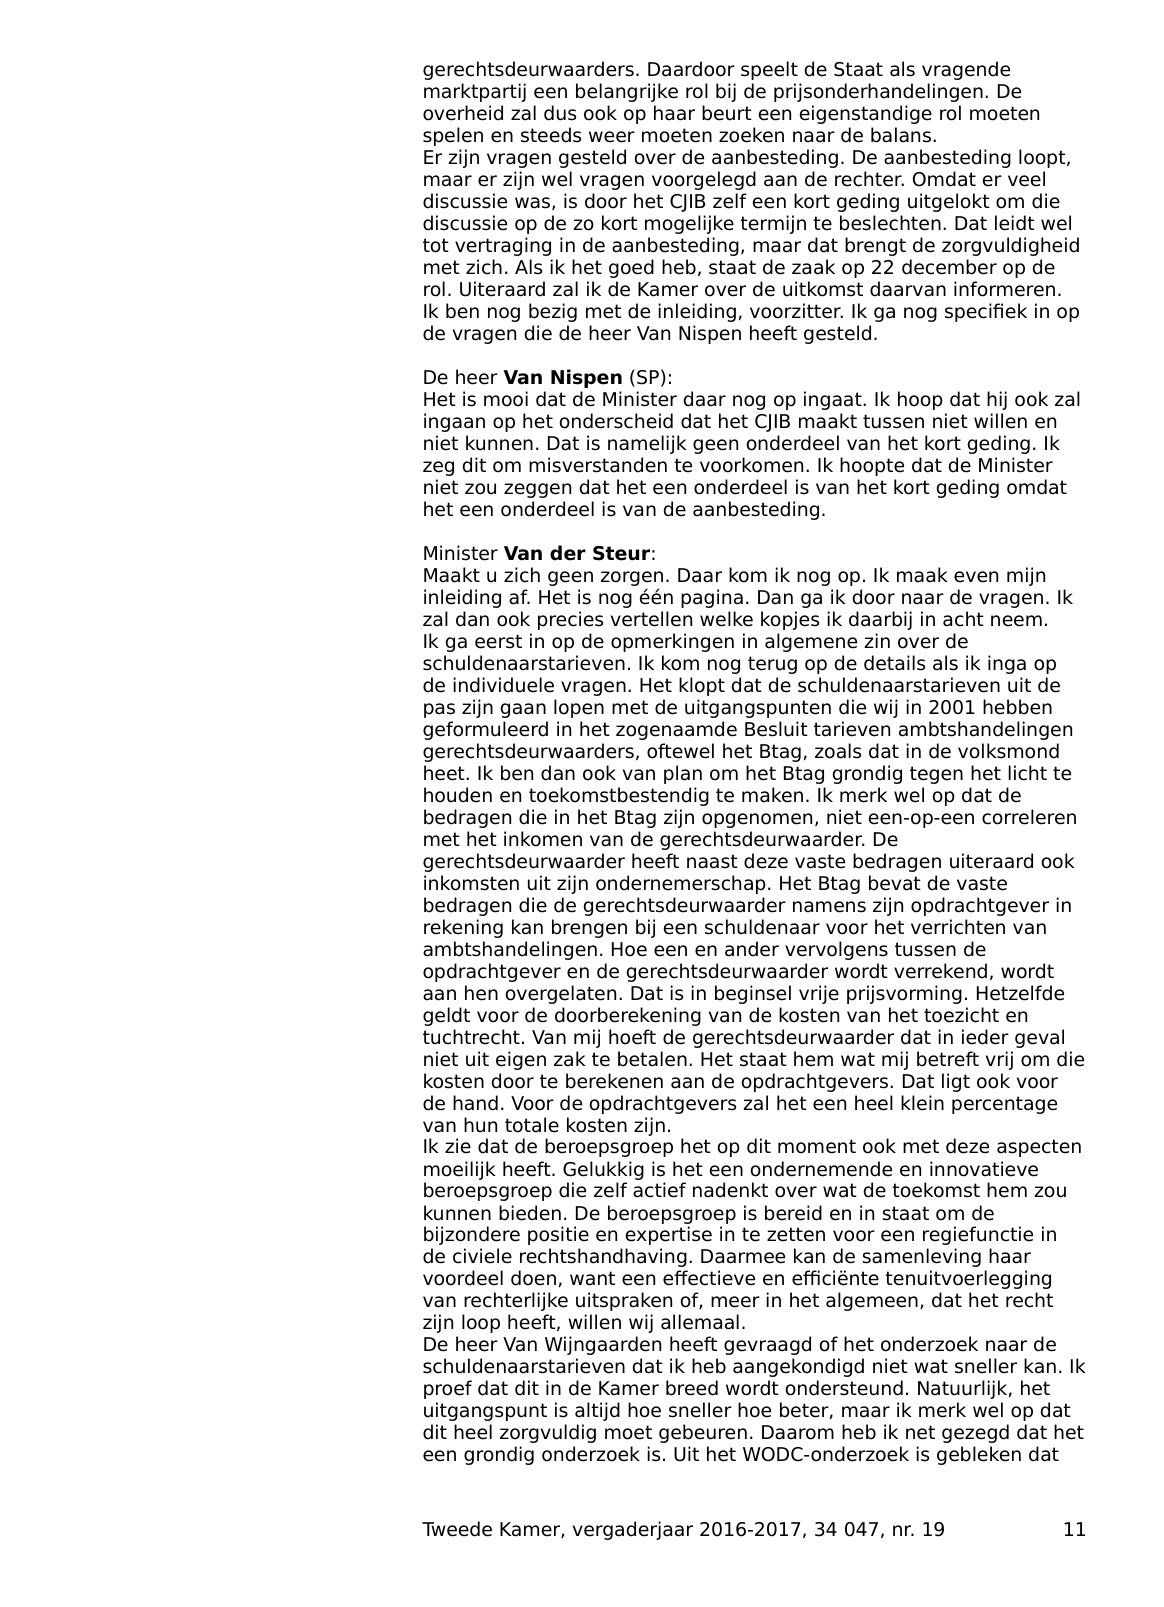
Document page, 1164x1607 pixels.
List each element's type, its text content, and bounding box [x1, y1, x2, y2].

text Er zijn vragen gesteld over de aanbesteding. De aanbesteding loopt, maar er zijn wel vragen voorgelegd aan de rechter. Omdat er veel discussie was, is door het CJIB zelf een kort geding uitgelokt om die discussie op de zo kort mogelijke termijn te beslechten. Dat leidt wel tot vertraging in de aanbesteding, maar dat brengt de zorgvuldigheid met zich. Als ik het goed heb, staat de zaak op 22 december op de rol. Uiteraard zal ik de Kamer over de uitkomst daarvan informeren. [422, 147, 1087, 301]
text De heer Van Nispen (SP): [422, 367, 1087, 389]
text De heer Van Wijngaarden heeft gevraagd of het onderzoek naar de schuldenaarstarieven dat ik heb aangekondigd niet wat sneller kan. Ik proef dat dit in de Kamer breed wordt ondersteund. Natuurlijk, het uitgangspunt is altijd hoe sneller hoe beter, maar ik merk wel op dat dit heel zorgvuldig moet gebeuren. Daarom heb ik net gezegd dat het een grondig onderzoek is. Uit het WODC-onderzoek is gebleken dat [422, 1334, 1087, 1466]
text Ik ben nog bezig met de inleiding, voorzitter. Ik ga nog specifiek in op de vragen die de heer Van Nispen heeft gesteld. [422, 301, 1087, 345]
text gerechtsdeurwaarders. Daardoor speelt de Staat als vragende marktpartij een belangrijke rol bij de prijsonderhandelingen. De overheid zal dus ook op haar beurt een eigenstandige rol moeten spelen en steeds weer moeten zoeken naar de balans. [422, 59, 1087, 147]
text Maakt u zich geen zorgen. Daar kom ik nog op. Ik maak even mijn inleiding af. Het is nog één pagina. Dan ga ik door naar de vragen. Ik zal dan ook precies vertellen welke kopjes ik daarbij in acht neem. [422, 565, 1087, 631]
text Minister Van der Steur: [422, 543, 1087, 565]
text Ik ga eerst in op de opmerkingen in algemene zin over de schuldenaarstarieven. Ik kom nog terug op de details als ik inga op de individuele vragen. Het klopt dat de schuldenaarstarieven uit de pas zijn gaan lopen met de uitgangspunten die wij in 2001 hebben geformuleerd in het zogenaamde Besluit tarieven ambtshandelingen gerechtsdeurwaarders, oftewel het Btag, zoals dat in de volksmond heet. Ik ben dan ook van plan om het Btag grondig tegen het licht te houden en toekomstbestendig te maken. Ik merk wel op dat de bedragen die in het Btag zijn opgenomen, niet een-op-een correleren met het inkomen van de gerechtsdeurwaarder. De gerechtsdeurwaarder heeft naast deze vaste bedragen uiteraard ook inkomsten uit zijn ondernemerschap. Het Btag bevat de vaste bedragen die de gerechtsdeurwaarder namens zijn opdrachtgever in rekening kan brengen bij een schuldenaar voor het verrichten van ambtshandelingen. Hoe een en ander vervolgens tussen de opdrachtgever en de gerechtsdeurwaarder wordt verrekend, wordt aan hen overgelaten. Dat is in beginsel vrije prijsvorming. Hetzelfde geldt voor de doorberekening van de kosten van het toezicht en tuchtrecht. Van mij hoeft de gerechtsdeurwaarder dat in ieder geval niet uit eigen zak te betalen. Het staat hem wat mij betreft vrij om die kosten door te berekenen aan de opdrachtgevers. Dat ligt ook voor de hand. Voor de opdrachtgevers zal het een heel klein percentage van hun totale kosten zijn. [422, 631, 1087, 1136]
text Het is mooi dat de Minister daar nog op ingaat. Ik hoop dat hij ook zal ingaan op het onderscheid dat het CJIB maakt tussen niet willen en niet kunnen. Dat is namelijk geen onderdeel van het kort geding. Ik zeg dit om misverstanden te voorkomen. Ik hoopte dat de Minister niet zou zeggen dat het een onderdeel is van het kort geding omdat het een onderdeel is van de aanbesteding. [422, 389, 1087, 521]
text Ik zie dat de beroepsgroep het op dit moment ook met deze aspecten moeilijk heeft. Gelukkig is het een ondernemende en innovatieve beroepsgroep die zelf actief nadenkt over wat de toekomst hem zou kunnen bieden. De beroepsgroep is bereid en in staat om de bijzondere positie en expertise in te zetten voor een regiefunctie in de civiele rechtshandhaving. Daarmee kan de samenleving haar voordeel doen, want een effectieve en efficiënte tenuitvoerlegging van rechterlijke uitspraken of, meer in het algemeen, dat het recht zijn loop heeft, willen wij allemaal. [422, 1136, 1087, 1334]
